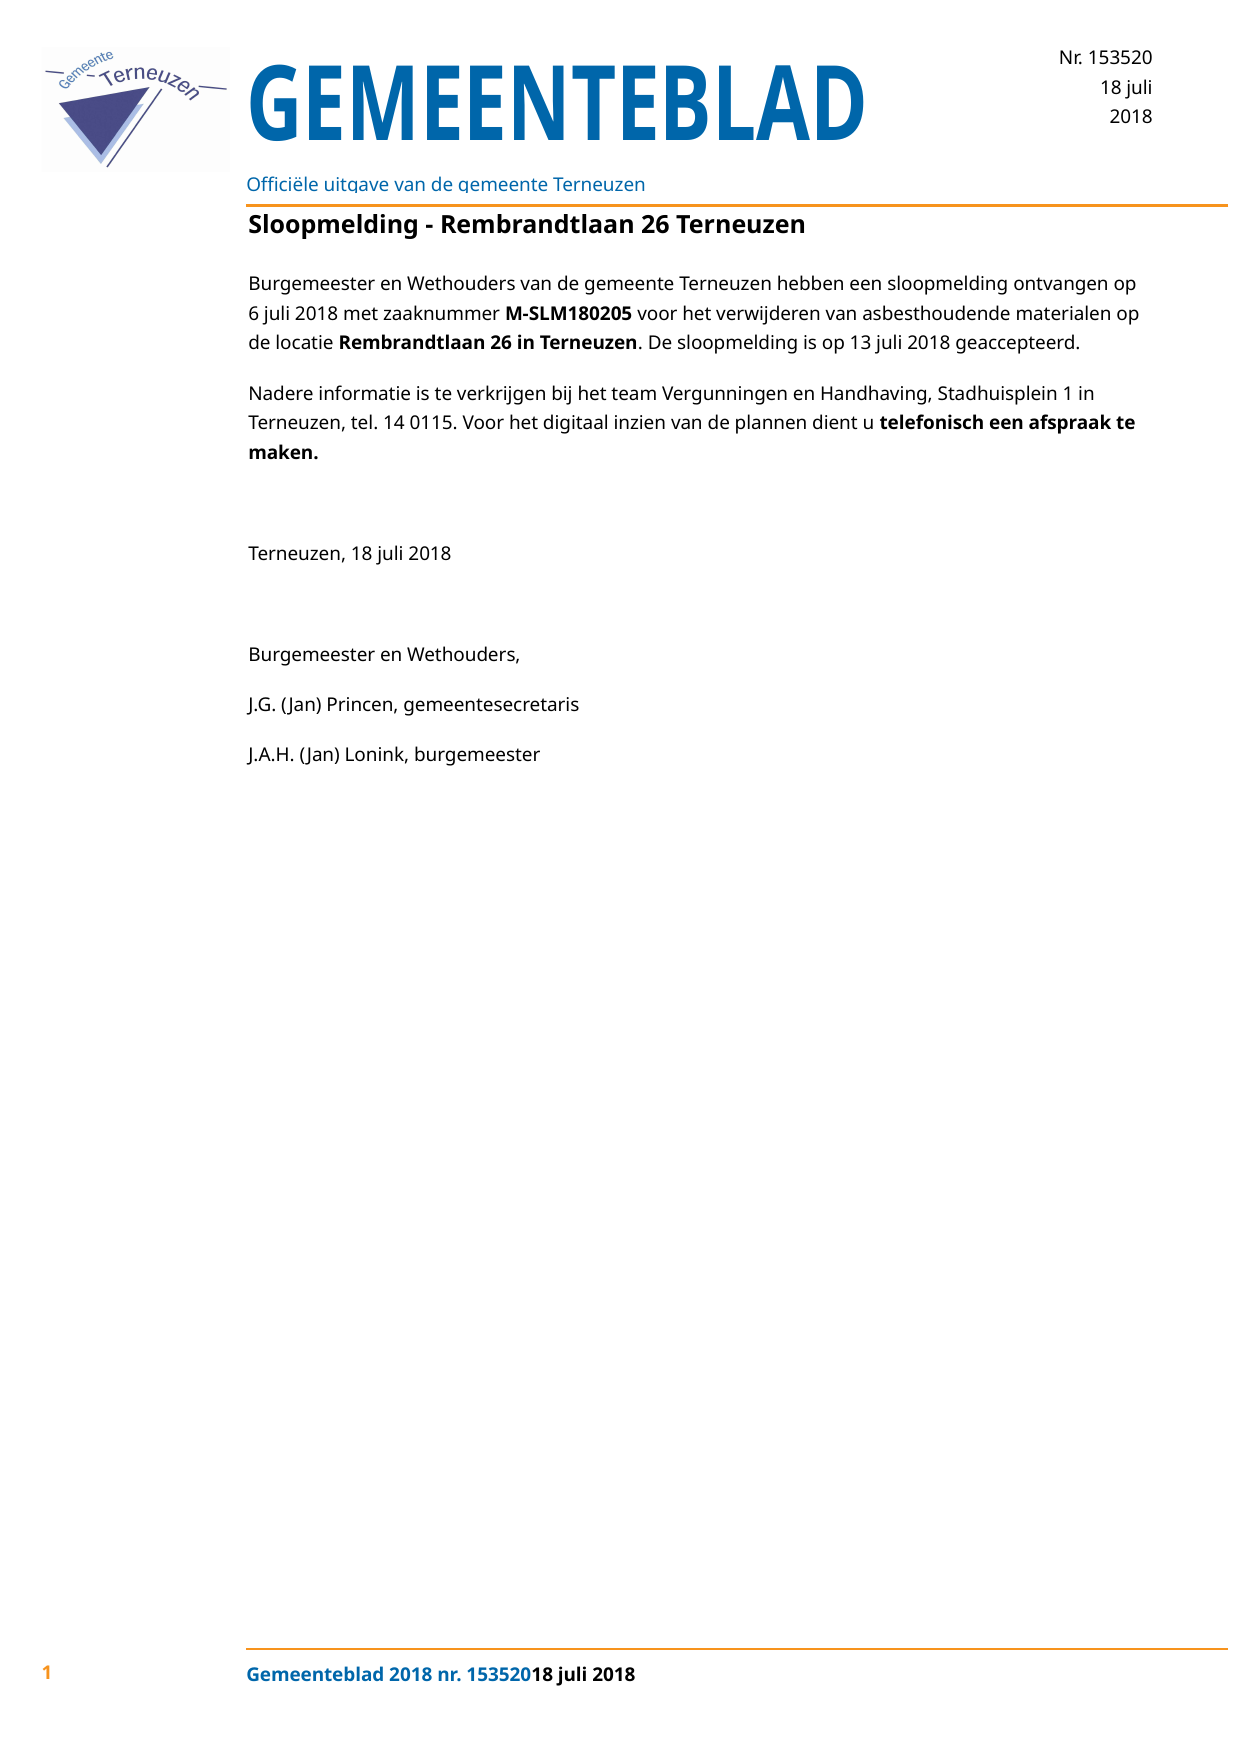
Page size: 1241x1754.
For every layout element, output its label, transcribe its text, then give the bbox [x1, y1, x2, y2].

text J.A.H. (Jan) Lonink, burgemeester [248, 742, 1152, 767]
text Terneuzen, 18 juli 2018 [248, 540, 1152, 566]
text Burgemeester en Wethouders, [248, 641, 1152, 666]
text Burgemeester en Wethouders van de gemeente Terneuzen hebben een sloopmelding ontvangen op 6 juli 2018 met zaaknummer M-SLM180205 voor het verwijderen van asbesthoudende materialen op de locatie Rembrandtlaan 26 in Terneuzen. De sloopmelding is op 13 juli 2018 geaccepteerd. [248, 270, 1152, 355]
picture [41, 47, 231, 172]
text Nadere informatie is te verkrijgen bij het team Vergunningen en Handhaving, Stadhuisplein 1 in Terneuzen, tel. 14 0115. Voor het digitaal inzien van de plannen dient u telefonisch een afspraak te maken. [248, 380, 1152, 465]
text Sloopmelding - Rembrandtlaan 26 Terneuzen [248, 207, 1152, 241]
text J.G. (Jan) Princen, gemeentesecretaris [248, 691, 1152, 717]
